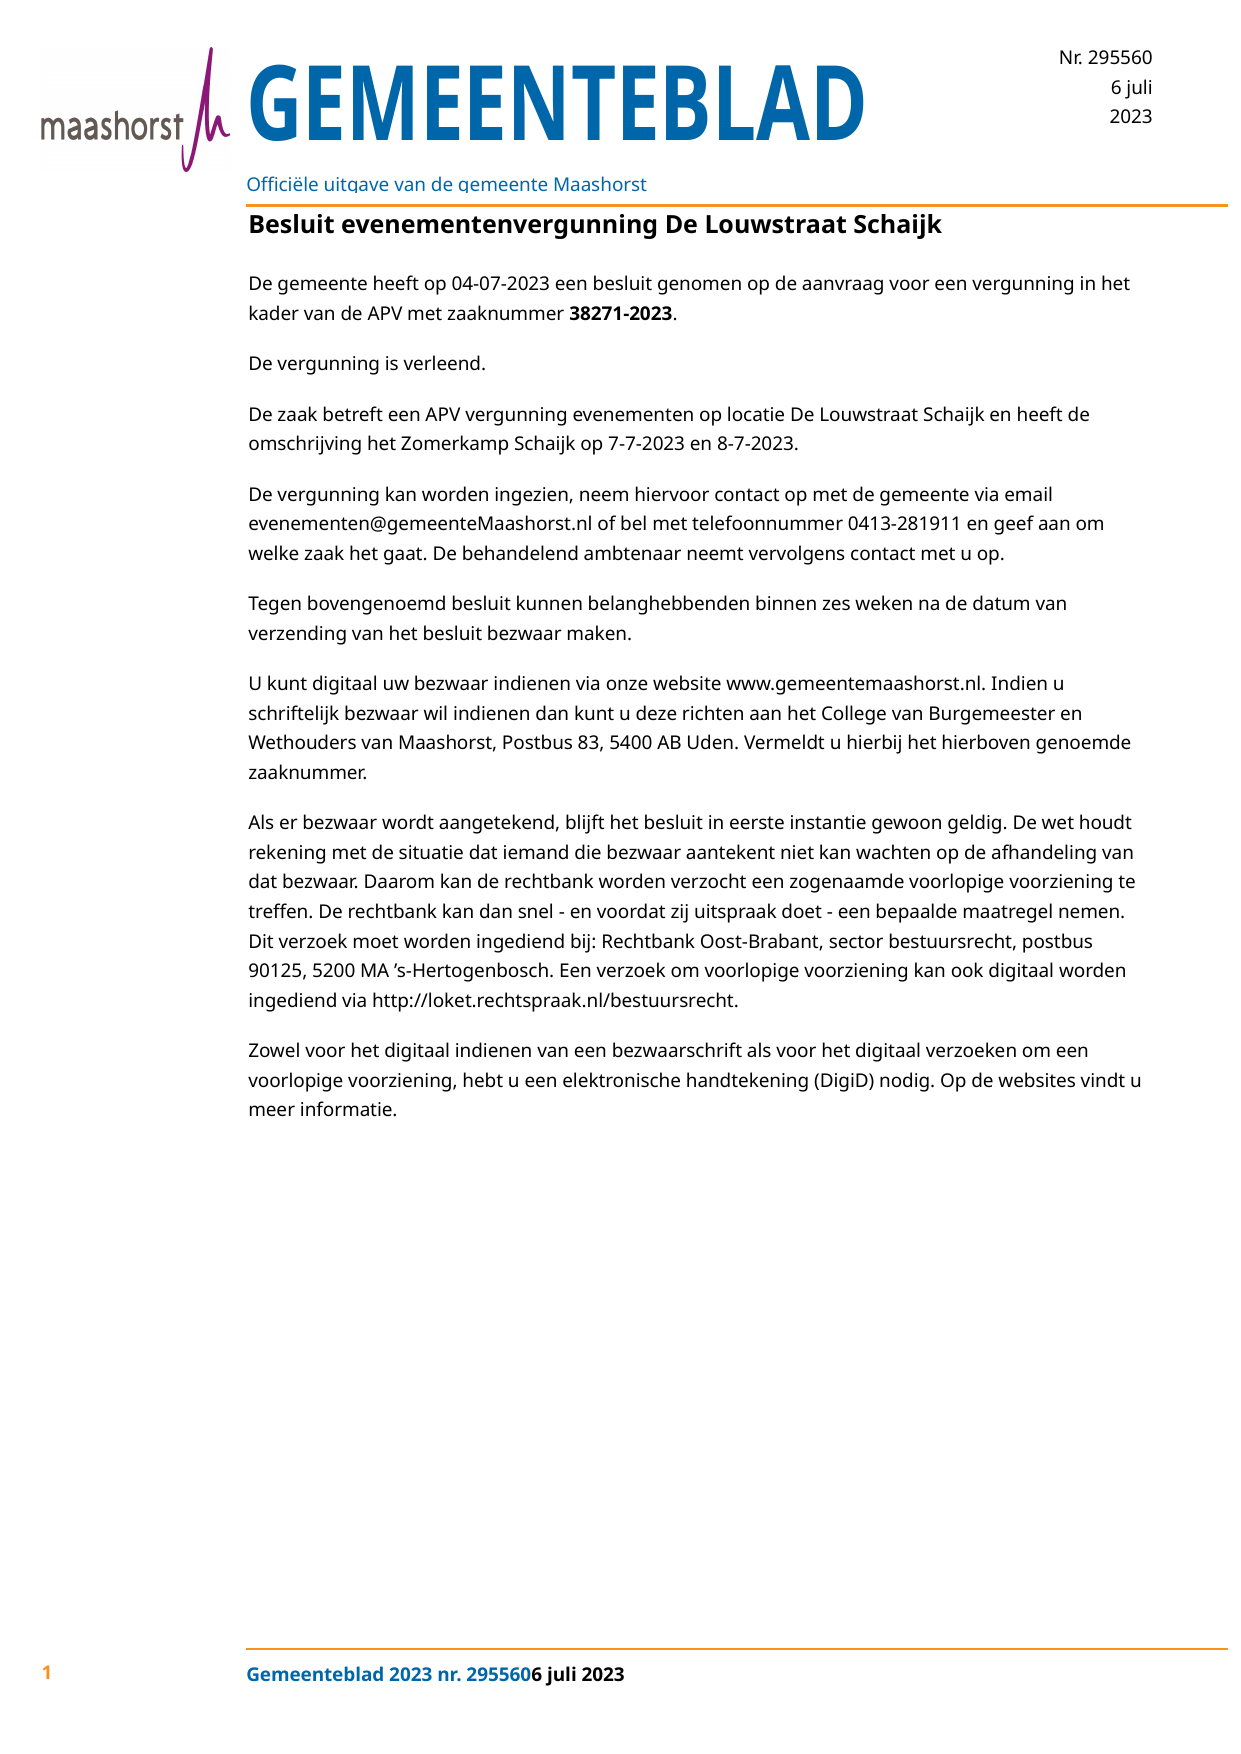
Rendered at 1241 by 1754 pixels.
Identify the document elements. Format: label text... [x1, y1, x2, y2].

text De zaak betreft een APV vergunning evenementen op locatie De Louwstraat Schaijk en heeft de omschrijving het Zomerkamp Schaijk op 7-7-2023 en 8-7-2023. [248, 401, 1152, 456]
text Besluit evenementenvergunning De Louwstraat Schaijk [248, 207, 1152, 241]
text De vergunning is verleend. [248, 350, 1152, 376]
text U kunt digitaal uw bezwaar indienen via onze website www.gemeentemaashorst.nl. Indien u schriftelijk bezwaar wil indienen dan kunt u deze richten aan het College van Burgemeester en Wethouders van Maashorst, Postbus 83, 5400 AB Uden. Vermeldt u hierbij het hierboven genoemde zaaknummer. [248, 670, 1152, 785]
text De vergunning kan worden ingezien, neem hiervoor contact op met de gemeente via email evenementen@gemeenteMaashorst.nl of bel met telefoonnummer 0413-281911 en geef aan om welke zaak het gaat. De behandelend ambtenaar neemt vervolgens contact met u op. [248, 481, 1152, 566]
picture [41, 47, 231, 172]
text Als er bezwaar wordt aangetekend, blijft het besluit in eerste instantie gewoon geldig. De wet houdt rekening met de situatie dat iemand die bezwaar aantekent niet kan wachten op de afhandeling van dat bezwaar. Daarom kan de rechtbank worden verzocht een zogenaamde voorlopige voorziening te treffen. De rechtbank kan dan snel - en voordat zij uitspraak doet - een bepaalde maatregel nemen. Dit verzoek moet worden ingediend bij: Rechtbank Oost-Brabant, sector bestuursrecht, postbus 90125, 5200 MA ’s-Hertogenbosch. Een verzoek om voorlopige voorziening kan ook digitaal worden ingediend via http://loket.rechtspraak.nl/bestuursrecht. [248, 809, 1152, 1013]
text Tegen bovengenoemd besluit kunnen belanghebbenden binnen zes weken na de datum van verzending van het besluit bezwaar maken. [248, 590, 1152, 646]
text Zowel voor het digitaal indienen van een bezwaarschrift als voor het digitaal verzoeken om een voorlopige voorziening, hebt u een elektronische handtekening (DigiD) nodig. Op de websites vindt u meer informatie. [248, 1037, 1152, 1122]
text De gemeente heeft op 04-07-2023 een besluit genomen op de aanvraag voor een vergunning in het kader van de APV met zaaknummer 38271-2023. [248, 270, 1152, 326]
